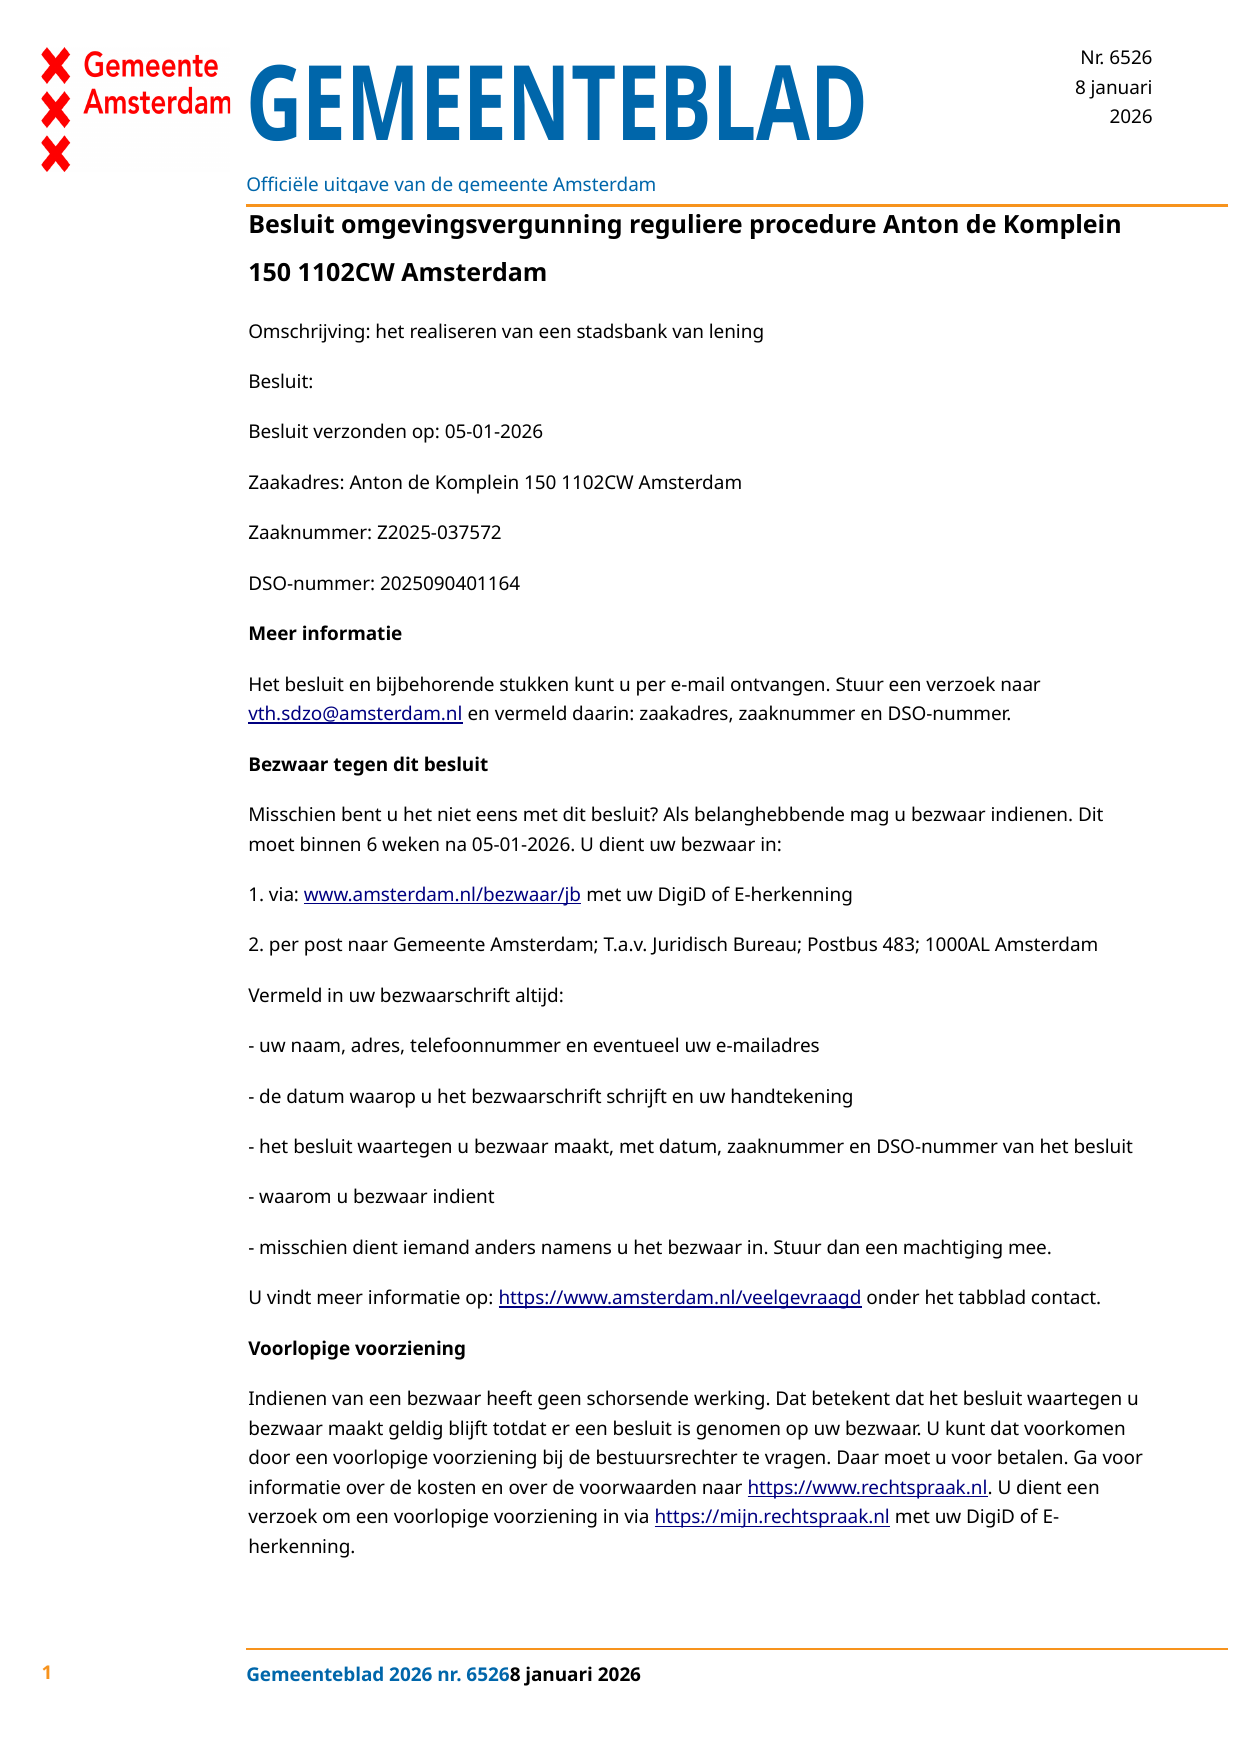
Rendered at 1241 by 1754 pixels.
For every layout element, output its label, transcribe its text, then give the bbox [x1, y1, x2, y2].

picture [41, 47, 231, 172]
text Besluit omgevingsvergunning reguliere procedure Anton de Komplein 150 1102CW Amsterdam [248, 207, 1152, 288]
text DSO-nummer: 2025090401164 [248, 570, 1152, 596]
text - misschien dient iemand anders namens u het bezwaar in. Stuur dan een machtiging mee. [248, 1234, 1152, 1260]
text - de datum waarop u het bezwaarschrift schrijft en uw handtekening [248, 1083, 1152, 1109]
text Het besluit en bijbehorende stukken kunt u per e-mail ontvangen. Stuur een verzoek naar vth.sdzo@amsterdam.nl en vermeld daarin: zaakadres, zaaknummer en DSO-nummer. [248, 671, 1152, 726]
text Besluit: [248, 368, 1152, 394]
text - waarom u bezwaar indient [248, 1184, 1152, 1209]
text 2. per post naar Gemeente Amsterdam; T.a.v. Juridisch Bureau; Postbus 483; 1000AL Amsterdam [248, 932, 1152, 957]
text Indienen van een bezwaar heeft geen schorsende werking. Dat betekent dat het besluit waartegen u bezwaar maakt geldig blijft totdat er een besluit is genomen op uw bezwaar. U kunt dat voorkomen door een voorlopige voorziening bij de bestuursrechter te vragen. Daar moet u voor betalen. Ga voor informatie over de kosten en over de voorwaarden naar https://www.rechtspraak.nl. U dient een verzoek om een voorlopige voorziening in via https://mijn.rechtspraak.nl met uw DigiD of E-herkenning. [248, 1385, 1152, 1559]
text Voorlopige voorziening [248, 1335, 1152, 1361]
text U vindt meer informatie op: https://www.amsterdam.nl/veelgevraagd onder het tabblad contact. [248, 1284, 1152, 1310]
text Meer informatie [248, 620, 1152, 646]
text Zaakadres: Anton de Komplein 150 1102CW Amsterdam [248, 469, 1152, 495]
text Zaaknummer: Z2025-037572 [248, 519, 1152, 545]
text Besluit verzonden op: 05-01-2026 [248, 419, 1152, 444]
text - uw naam, adres, telefoonnummer en eventueel uw e-mailadres [248, 1032, 1152, 1058]
text 1. via: www.amsterdam.nl/bezwaar/jb met uw DigiD of E-herkenning [248, 881, 1152, 907]
text - het besluit waartegen u bezwaar maakt, met datum, zaaknummer en DSO-nummer van het besluit [248, 1133, 1152, 1159]
text Bezwaar tegen dit besluit [248, 751, 1152, 777]
text Omschrijving: het realiseren van een stadsbank van lening [248, 318, 1152, 344]
text Misschien bent u het niet eens met dit besluit? Als belanghebbende mag u bezwaar indienen. Dit moet binnen 6 weken na 05-01-2026. U dient uw bezwaar in: [248, 801, 1152, 857]
text Vermeld in uw bezwaarschrift altijd: [248, 982, 1152, 1008]
